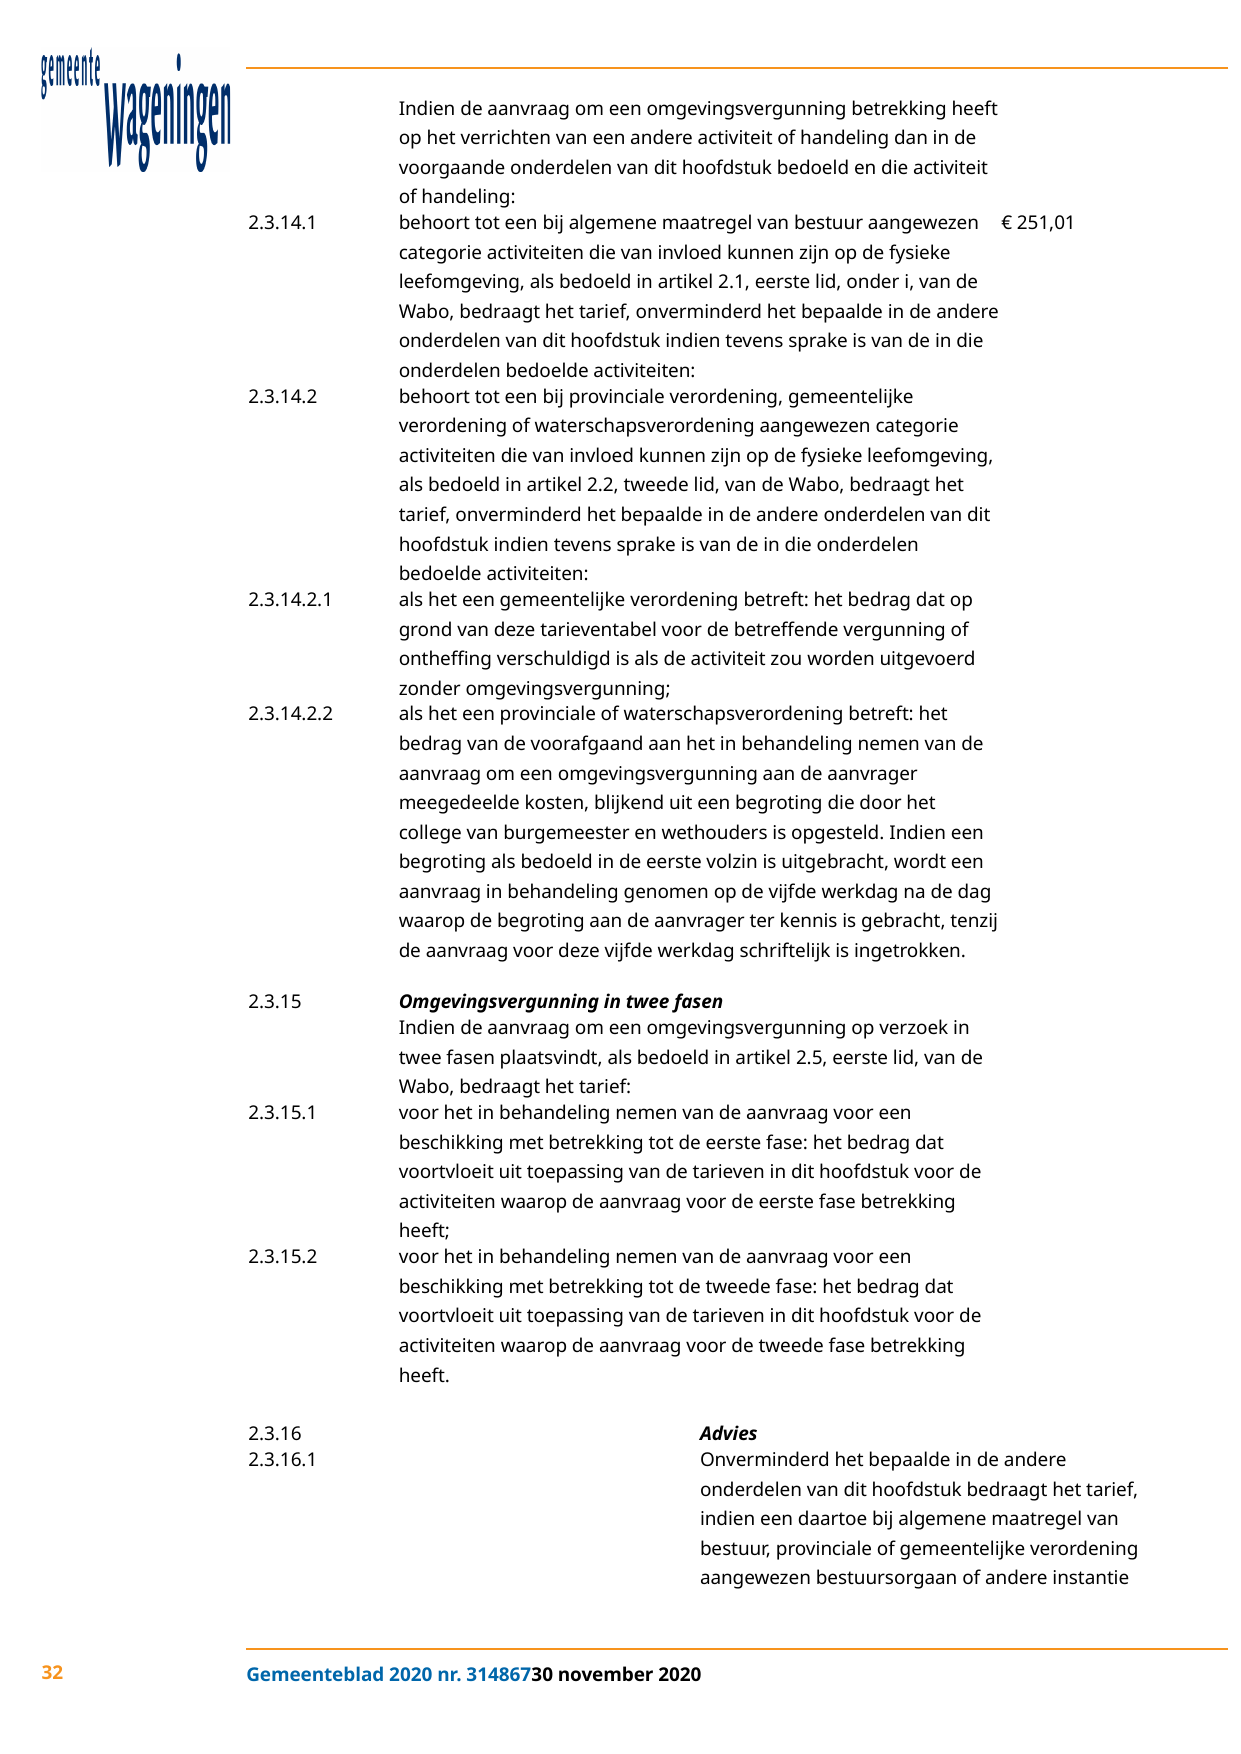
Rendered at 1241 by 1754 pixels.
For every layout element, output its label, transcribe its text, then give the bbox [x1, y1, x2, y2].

table_cell [248, 95, 398, 209]
table_cell [1001, 1244, 1152, 1387]
table_cell [248, 963, 398, 989]
table_cell 2.3.14.1 [248, 209, 398, 383]
table_cell [1001, 586, 1152, 701]
table_cell [1001, 95, 1152, 209]
table_cell 2.3.14.2 [248, 383, 398, 586]
table_cell behoort tot een bij algemene maatregel van bestuur aangewezen categorie activiteiten die van invloed kunnen zijn op de fysieke leefomgeving, als bedoeld in artikel 2.1, eerste lid, onder i, van de Wabo, bedraagt het tarief, onverminderd het bepaalde in de andere onderdelen van dit hoofdstuk indien tevens sprake is van de in die onderdelen bedoelde activiteiten: [399, 209, 1001, 383]
table_cell [1001, 963, 1152, 989]
table_cell [1001, 1099, 1152, 1243]
table_cell 2.3.14.2.2 [248, 701, 398, 963]
table_cell 2.3.16.1 [248, 1446, 700, 1590]
table_cell 2.3.14.2.1 [248, 586, 398, 701]
table_cell € 251,01 [1001, 209, 1152, 383]
table_cell als het een provinciale of waterschapsverordening betreft: het bedrag van de voorafgaand aan het in behandeling nemen van de aanvraag om een omgevingsvergunning aan de aanvrager meegedeelde kosten, blijkend uit een begroting die door het college van burgemeester en wethouders is opgesteld. Indien een begroting als bedoeld in de eerste volzin is uitgebracht, wordt een aanvraag in behandeling genomen op de vijfde werkdag na de dag waarop de begroting aan de aanvrager ter kennis is gebracht, tenzij de aanvraag voor deze vijfde werkdag schriftelijk is ingetrokken. [399, 701, 1001, 963]
picture [41, 47, 231, 172]
table_cell Onverminderd het bepaalde in de andere onderdelen van dit hoofdstuk bedraagt het tarief, indien een daartoe bij algemene maatregel van bestuur, provinciale of gemeentelijke verordening aangewezen bestuursorgaan of andere instantie [700, 1446, 1152, 1590]
table_cell behoort tot een bij provinciale verordening, gemeentelijke verordening of waterschapsverordening aangewezen categorie activiteiten die van invloed kunnen zijn op de fysieke leefomgeving, als bedoeld in artikel 2.2, tweede lid, van de Wabo, bedraagt het tarief, onverminderd het bepaalde in de andere onderdelen van dit hoofdstuk indien tevens sprake is van de in die onderdelen bedoelde activiteiten: [399, 383, 1001, 586]
table_cell voor het in behandeling nemen van de aanvraag voor een beschikking met betrekking tot de eerste fase: het bedrag dat voortvloeit uit toepassing van de tarieven in dit hoofdstuk voor de activiteiten waarop de aanvraag voor de eerste fase betrekking heeft; [399, 1099, 1001, 1243]
table_cell [1001, 383, 1152, 586]
table_header Advies [700, 1420, 1152, 1446]
table_cell Omgevingsvergunning in twee fasen [399, 989, 1001, 1014]
table_cell 2.3.15 [248, 989, 398, 1014]
table_cell Indien de aanvraag om een omgevingsvergunning betrekking heeft op het verrichten van een andere activiteit of handeling dan in de voorgaande onderdelen van dit hoofdstuk bedoeld en die activiteit of handeling: [399, 95, 1001, 209]
table_cell [1001, 989, 1152, 1014]
table_cell 2.3.15.1 [248, 1099, 398, 1243]
table_cell als het een gemeentelijke verordening betreft: het bedrag dat op grond van deze tarieventabel voor de betreffende vergunning of ontheffing verschuldigd is als de activiteit zou worden uitgevoerd zonder omgevingsvergunning; [399, 586, 1001, 701]
table_cell 2.3.15.2 [248, 1244, 398, 1387]
table_cell [1001, 1015, 1152, 1099]
table_cell [399, 963, 1001, 989]
table_cell [248, 1015, 398, 1099]
table_cell [1001, 701, 1152, 963]
table_header 2.3.16 [248, 1420, 700, 1446]
table_cell Indien de aanvraag om een omgevingsvergunning op verzoek in twee fasen plaatsvindt, als bedoeld in artikel 2.5, eerste lid, van de Wabo, bedraagt het tarief: [399, 1015, 1001, 1099]
table_cell voor het in behandeling nemen van de aanvraag voor een beschikking met betrekking tot de tweede fase: het bedrag dat voortvloeit uit toepassing van de tarieven in dit hoofdstuk voor de activiteiten waarop de aanvraag voor de tweede fase betrekking heeft. [399, 1244, 1001, 1387]
